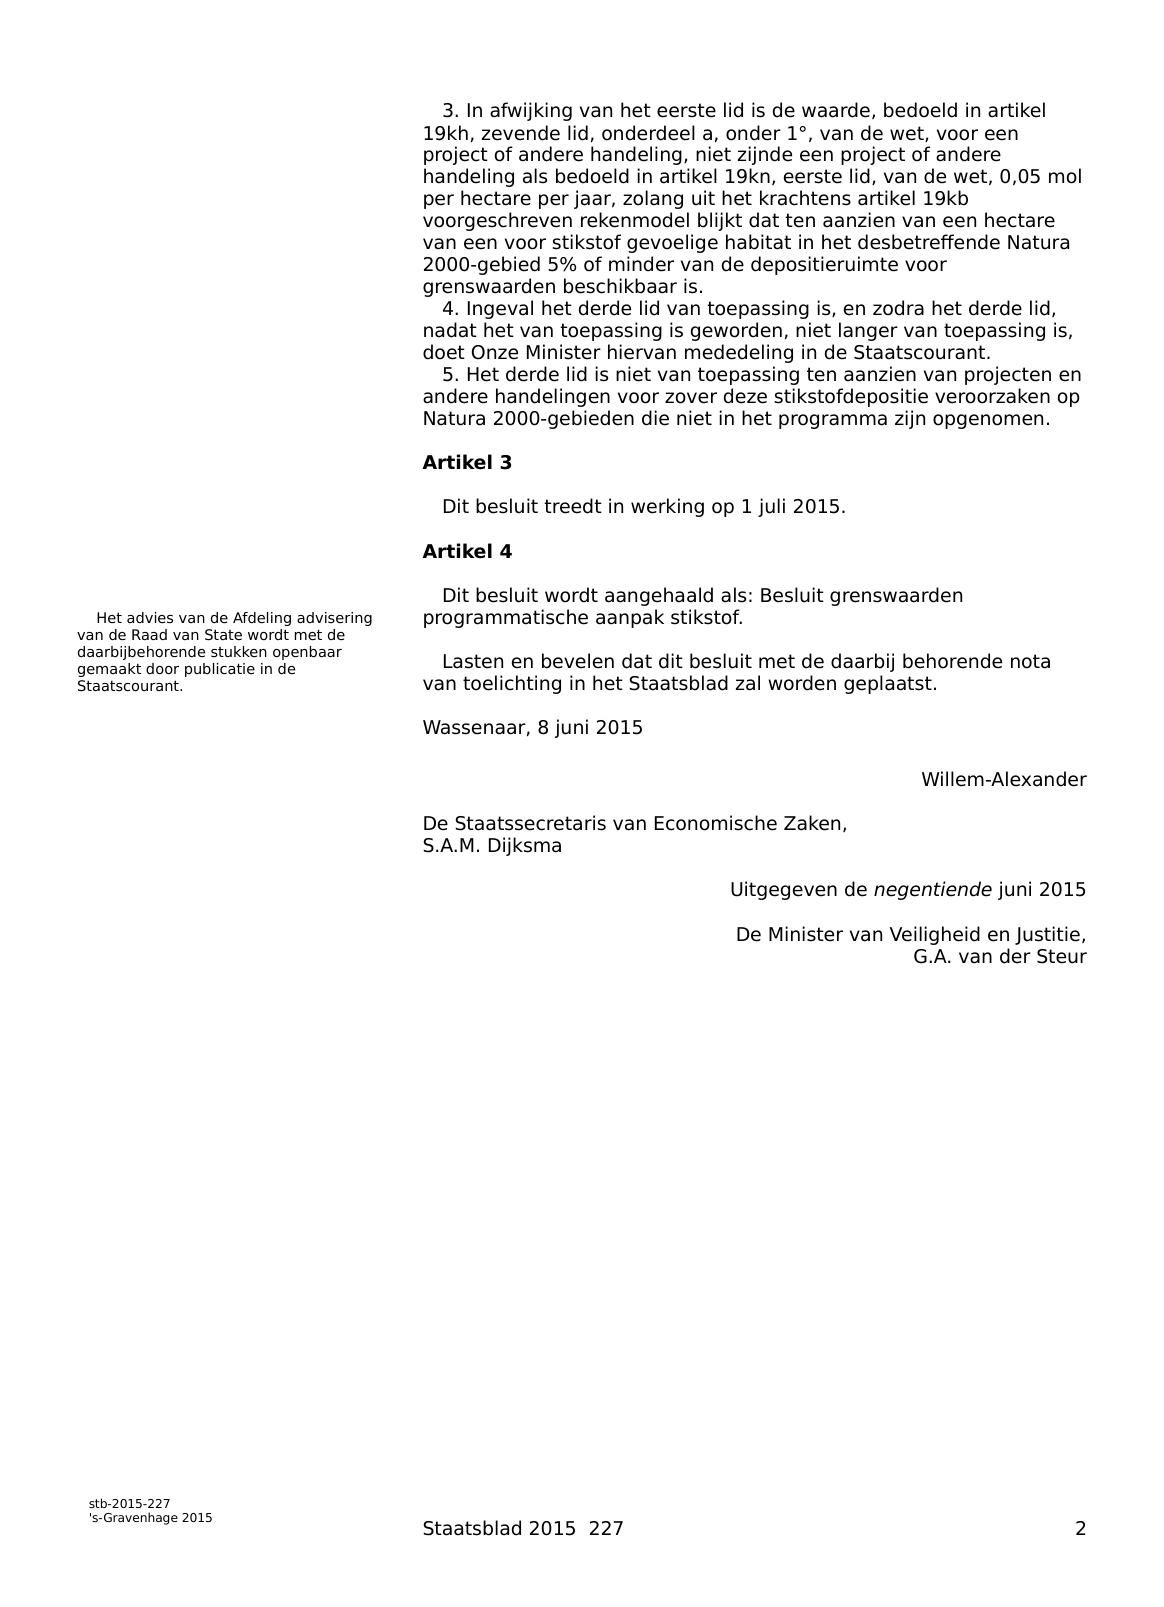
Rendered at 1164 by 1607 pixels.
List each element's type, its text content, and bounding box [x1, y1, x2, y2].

text Lasten en bevelen dat dit besluit met de daarbij behorende nota van toelichting in het Staatsblad zal worden geplaatst. [422, 651, 1087, 695]
text 4. Ingeval het derde lid van toepassing is, en zodra het derde lid, nadat het van toepassing is geworden, niet langer van toepassing is, doet Onze Minister hiervan mededeling in de Staatscourant. [422, 298, 1087, 364]
text 's-Gravenhage 2015 [88, 1511, 323, 1525]
subtitle Artikel 4 [422, 541, 1087, 563]
text Dit besluit wordt aangehaald als: Besluit grenswaarden programmatische aanpak stikstof. [422, 585, 1087, 629]
text 3. In afwijking van het eerste lid is de waarde, bedoeld in artikel 19kh, zevende lid, onderdeel a, onder 1°, van de wet, voor een project of andere handeling, niet zijnde een project of andere handeling als bedoeld in artikel 19kn, eerste lid, van de wet, 0,05 mol per hectare per jaar, zolang uit het krachtens artikel 19kb voorgeschreven rekenmodel blijkt dat ten aanzien van een hectare van een voor stikstof gevoelige habitat in het desbetreffende Natura 2000-gebied 5% of minder van de depositieruimte voor grenswaarden beschikbaar is. [422, 100, 1087, 298]
text Uitgegeven de negentiende juni 2015 [422, 879, 1087, 901]
text Het advies van de Afdeling advisering van de Raad van State wordt met de daarbijbehorende stukken openbaar gemaakt door publicatie in de Staatscourant. [77, 610, 396, 695]
text De Minister van Veiligheid en Justitie, G.A. van der Steur [422, 923, 1087, 967]
text 5. Het derde lid is niet van toepassing ten aanzien van projecten en andere handelingen voor zover deze stikstofdepositie veroorzaken op Natura 2000-gebieden die niet in het programma zijn opgenomen. [422, 364, 1087, 430]
subtitle Artikel 3 [422, 452, 1087, 474]
text Wassenaar, 8 juni 2015 [422, 717, 1087, 739]
text De Staatssecretaris van Economische Zaken, S.A.M. Dijksma [422, 813, 1087, 857]
text stb-2015-227 [88, 1497, 323, 1511]
text Dit besluit treedt in werking op 1 juli 2015. [422, 496, 1087, 518]
text Willem-Alexander [422, 769, 1087, 791]
